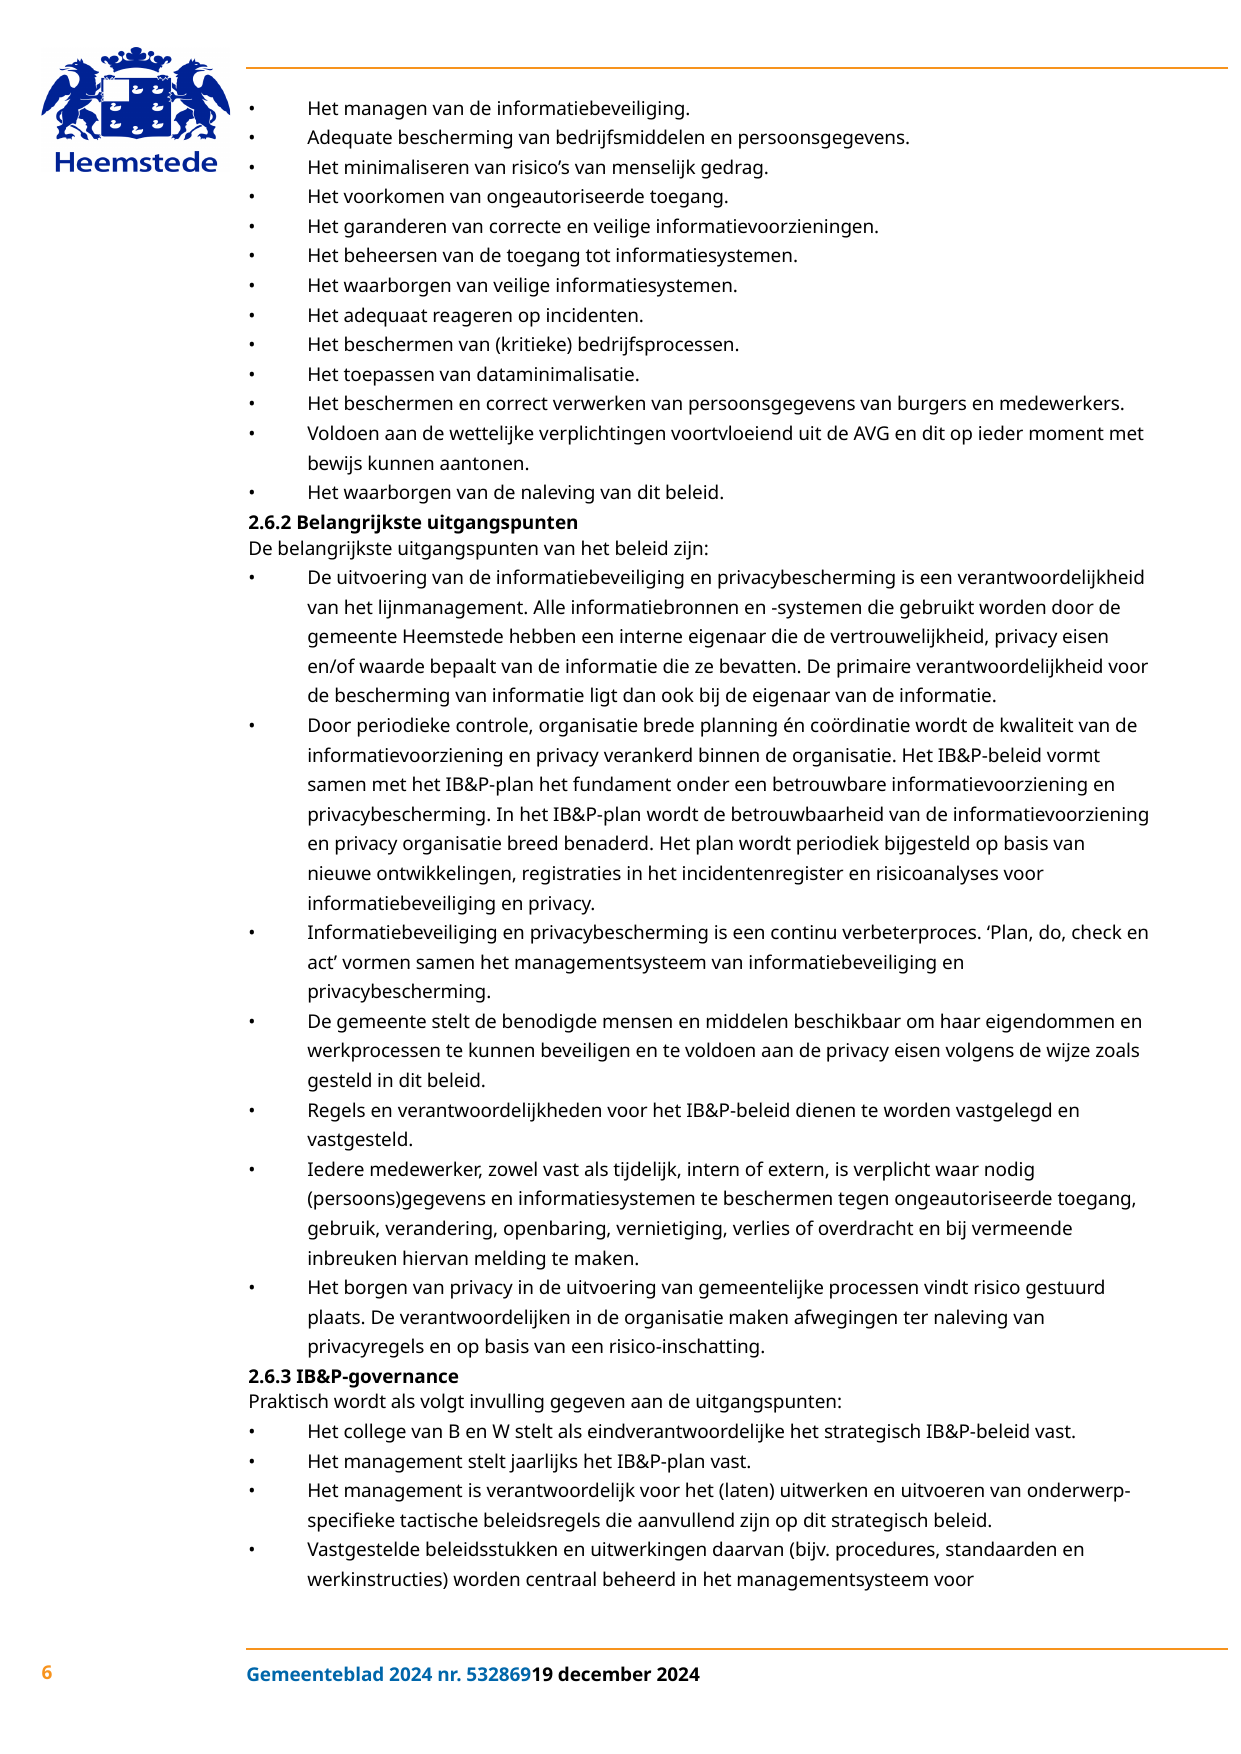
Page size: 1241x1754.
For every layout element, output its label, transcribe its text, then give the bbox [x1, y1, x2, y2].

list Regels en verantwoordelijkheden voor het IB&P-beleid dienen te worden vastgelegd en vastgesteld. [248, 1097, 1152, 1152]
list Het management is verantwoordelijk voor het (laten) uitwerken en uitvoeren van onderwerp-specifieke tactische beleidsregels die aanvullend zijn op dit strategisch beleid. [248, 1477, 1152, 1533]
list Het beheersen van de toegang tot informatiesystemen. [248, 243, 1152, 268]
picture [41, 47, 231, 172]
list Het beschermen van (kritieke) bedrijfsprocessen. [248, 331, 1152, 357]
list Het voorkomen van ongeautoriseerde toegang. [248, 183, 1152, 209]
list Iedere medewerker, zowel vast als tijdelijk, intern of extern, is verplicht waar nodig (persoons)gegevens en informatiesystemen te beschermen tegen ongeautoriseerde toegang, gebruik, verandering, openbaring, vernietiging, verlies of overdracht en bij vermeende inbreuken hiervan melding te maken. [248, 1156, 1152, 1270]
list Informatiebeveiliging en privacybescherming is een continu verbeterproces. ‘Plan, do, check en act’ vormen samen het managementsysteem van informatiebeveiliging en privacybescherming. [248, 919, 1152, 1004]
list Het waarborgen van veilige informatiesystemen. [248, 272, 1152, 298]
list Het borgen van privacy in de uitvoering van gemeentelijke processen vindt risico gestuurd plaats. De verantwoordelijken in de organisatie maken afwegingen ter naleving van privacyregels en op basis van een risico-inschatting. [248, 1274, 1152, 1359]
list Het managen van de informatiebeveiliging. [248, 95, 1152, 121]
list Het waarborgen van de naleving van dit beleid. [248, 479, 1152, 505]
list Het adequaat reageren op incidenten. [248, 302, 1152, 328]
list Voldoen aan de wettelijke verplichtingen voortvloeiend uit de AVG en dit op ieder moment met bewijs kunnen aantonen. [248, 420, 1152, 476]
list Het beschermen en correct verwerken van persoonsgegevens van burgers en medewerkers. [248, 391, 1152, 416]
list Het college van B en W stelt als eindverantwoordelijke het strategisch IB&P-beleid vast. [248, 1418, 1152, 1444]
list Het management stelt jaarlijks het IB&P-plan vast. [248, 1448, 1152, 1474]
list Adequate bescherming van bedrijfsmiddelen en persoonsgegevens. [248, 124, 1152, 150]
text 2.6.3 IB&P-governance [248, 1363, 1152, 1389]
list De uitvoering van de informatiebeveiliging en privacybescherming is een verantwoordelijkheid van het lijnmanagement. Alle informatiebronnen en -systemen die gebruikt worden door de gemeente Heemstede hebben een interne eigenaar die de vertrouwelijkheid, privacy eisen en/of waarde bepaalt van de informatie die ze bevatten. De primaire verantwoordelijkheid voor de bescherming van informatie ligt dan ook bij de eigenaar van de informatie. [248, 564, 1152, 708]
list Het garanderen van correcte en veilige informatievoorzieningen. [248, 213, 1152, 239]
list Door periodieke controle, organisatie brede planning én coördinatie wordt de kwaliteit van de informatievoorziening en privacy verankerd binnen de organisatie. Het IB&P-beleid vormt samen met het IB&P-plan het fundament onder een betrouwbare informatievoorziening en privacybescherming. In het IB&P-plan wordt de betrouwbaarheid van de informatievoorziening en privacy organisatie breed benaderd. Het plan wordt periodiek bijgesteld op basis van nieuwe ontwikkelingen, registraties in het incidentenregister en risicoanalyses voor informatiebeveiliging en privacy. [248, 712, 1152, 915]
list Het minimaliseren van risico’s van menselijk gedrag. [248, 154, 1152, 180]
text De belangrijkste uitgangspunten van het beleid zijn: [248, 535, 1152, 560]
text Praktisch wordt als volgt invulling gegeven aan de uitgangspunten: [248, 1389, 1152, 1414]
list De gemeente stelt de benodigde mensen en middelen beschikbaar om haar eigendommen en werkprocessen te kunnen beveiligen en te voldoen aan de privacy eisen volgens de wijze zoals gesteld in dit beleid. [248, 1008, 1152, 1093]
text 2.6.2 Belangrijkste uitgangspunten [248, 509, 1152, 535]
list Het toepassen van dataminimalisatie. [248, 361, 1152, 387]
list Vastgestelde beleidsstukken en uitwerkingen daarvan (bijv. procedures, standaarden en werkinstructies) worden centraal beheerd in het managementsysteem voor [248, 1537, 1152, 1592]
